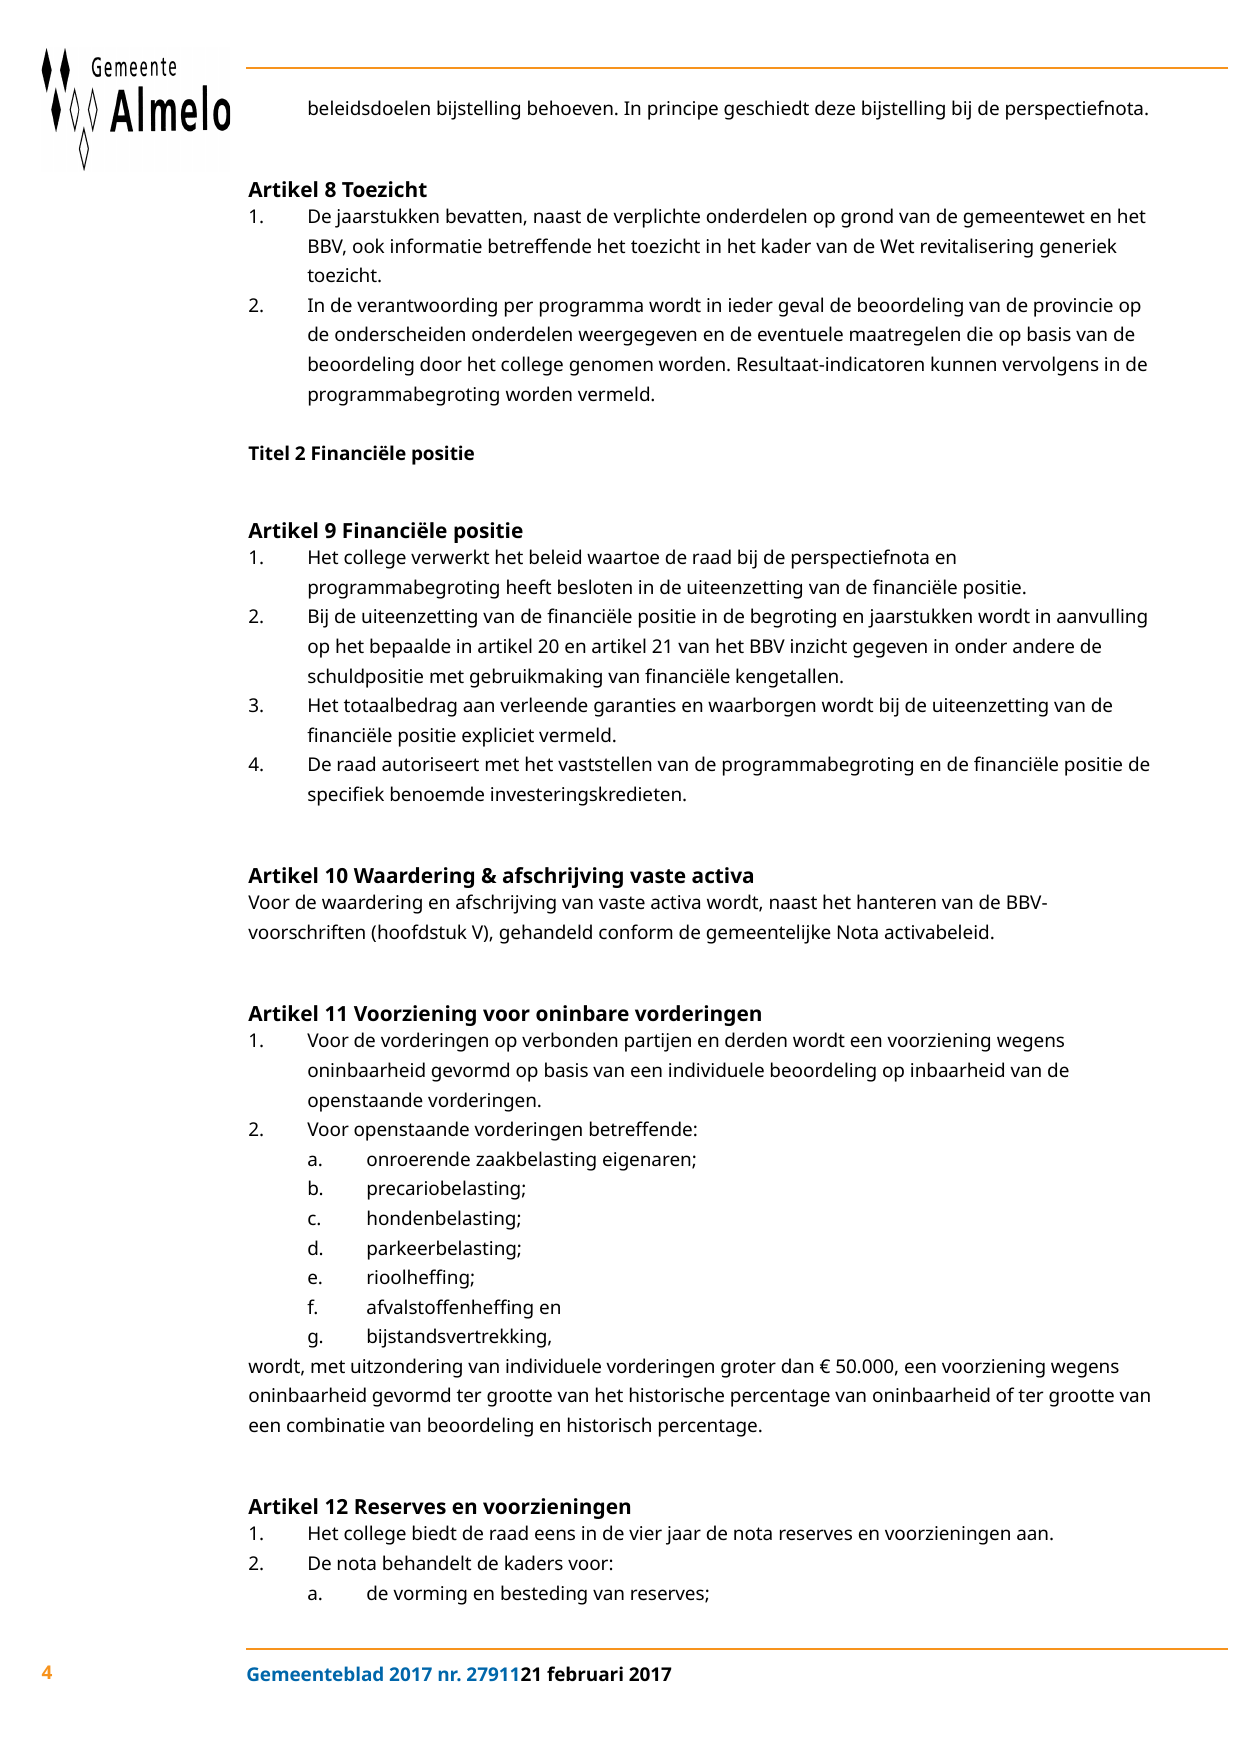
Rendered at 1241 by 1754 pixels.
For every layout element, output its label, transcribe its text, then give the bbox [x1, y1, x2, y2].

list onroerende zaakbelasting eigenaren; [307, 1146, 1152, 1172]
list De jaarstukken bevatten, naast de verplichte onderdelen op grond van de gemeentewet en het BBV, ook informatie betreffende het toezicht in het kader van de Wet revitalisering generiek toezicht. [248, 203, 1152, 288]
text Artikel 8 Toezicht [248, 175, 1152, 203]
list Bij de uiteenzetting van de financiële positie in de begroting en jaarstukken wordt in aanvulling op het bepaalde in artikel 20 en artikel 21 van het BBV inzicht gegeven in onder andere de schuldpositie met gebruikmaking van financiële kengetallen. [248, 604, 1152, 688]
list parkeerbelasting; [307, 1235, 1152, 1260]
list In de verantwoording per programma wordt in ieder geval de beoordeling van de provincie op de onderscheiden onderdelen weergegeven en de eventuele maatregelen die op basis van de beoordeling door het college genomen worden. Resultaat-indicatoren kunnen vervolgens in de programmabegroting worden vermeld. [248, 292, 1152, 406]
text Voor de waardering en afschrijving van vaste activa wordt, naast het hanteren van de BBV-voorschriften (hoofdstuk V), gehandeld conform de gemeentelijke Nota activabeleid. [248, 889, 1152, 945]
text Artikel 10 Waardering & afschrijving vaste activa [248, 861, 1152, 889]
text Artikel 9 Financiële positie [248, 516, 1152, 544]
list afvalstoffenheffing en [307, 1294, 1152, 1319]
list beleidsdoelen bijstelling behoeven. In principe geschiedt deze bijstelling bij de perspectiefnota. [248, 95, 1152, 121]
list Het totaalbedrag aan verleende garanties en waarborgen wordt bij de uiteenzetting van de financiële positie expliciet vermeld. [248, 692, 1152, 748]
list Voor de vorderingen op verbonden partijen en derden wordt een voorziening wegens oninbaarheid gevormd op basis van een individuele beoordeling op inbaarheid van de openstaande vorderingen. [248, 1028, 1152, 1112]
list De raad autoriseert met het vaststellen van de programmabegroting en de financiële positie de specifiek benoemde investeringskredieten. [248, 752, 1152, 807]
list Het college verwerkt het beleid waartoe de raad bij de perspectiefnota en programmabegroting heeft besloten in de uiteenzetting van de financiële positie. [248, 544, 1152, 600]
text wordt, met uitzondering van individuele vorderingen groter dan € 50.000, een voorziening wegens oninbaarheid gevormd ter grootte van het historische percentage van oninbaarheid of ter grootte van een combinatie van beoordeling en historisch percentage. [248, 1353, 1152, 1438]
text Artikel 12 Reserves en voorzieningen [248, 1492, 1152, 1521]
picture [41, 47, 231, 172]
list Het college biedt de raad eens in de vier jaar de nota reserves en voorzieningen aan. [248, 1521, 1152, 1546]
list de vorming en besteding van reserves; [307, 1580, 1152, 1606]
list hondenbelasting; [307, 1205, 1152, 1231]
list precariobelasting; [307, 1176, 1152, 1201]
text Artikel 11 Voorziening voor oninbare vorderingen [248, 999, 1152, 1028]
list bijstandsvertrekking, [307, 1323, 1152, 1349]
text Titel 2 Financiële positie [248, 440, 1152, 466]
list Voor openstaande vorderingen betreffende: [248, 1116, 1152, 1142]
list rioolheffing; [307, 1264, 1152, 1290]
list De nota behandelt de kaders voor: [248, 1550, 1152, 1576]
